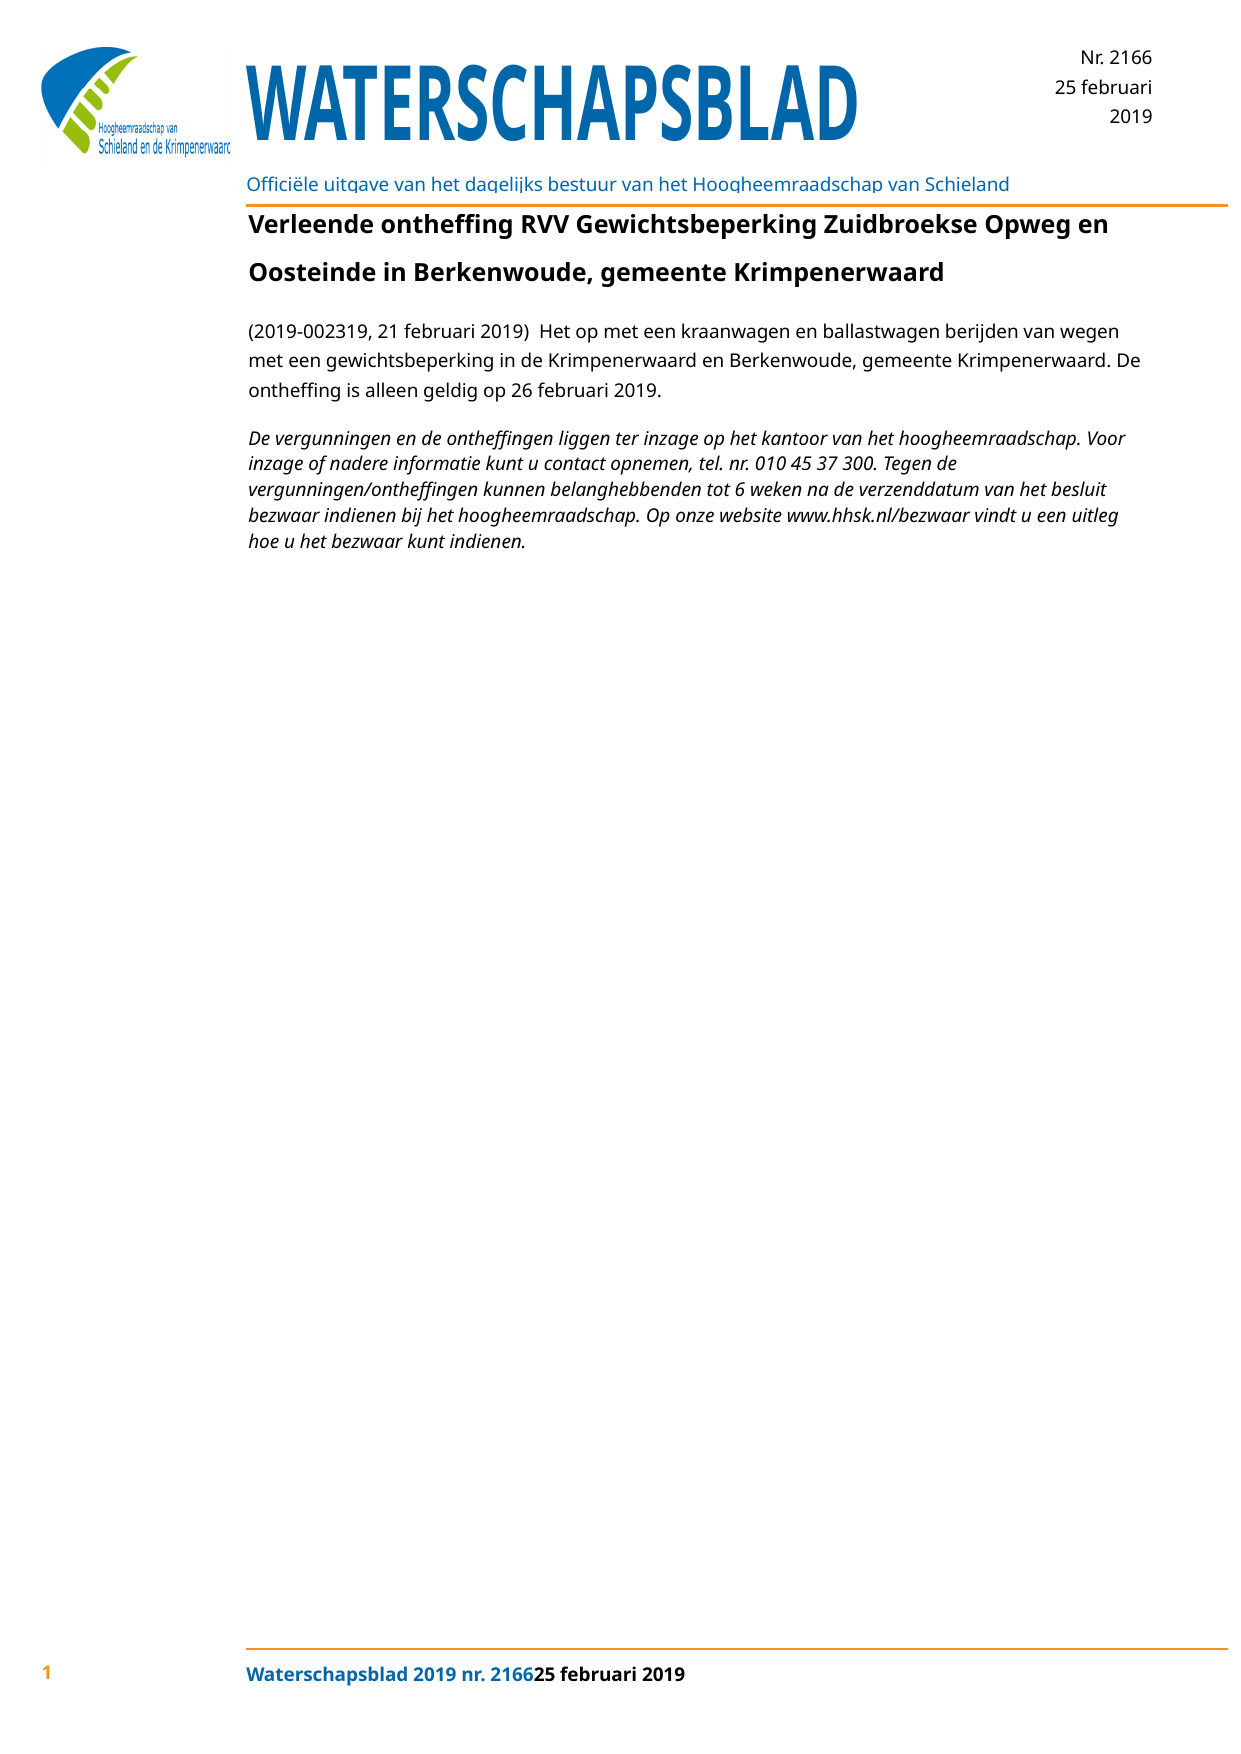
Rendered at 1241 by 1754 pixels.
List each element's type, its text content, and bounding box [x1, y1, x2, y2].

text Verleende ontheffing RVV Gewichtsbeperking Zuidbroekse Opweg en Oosteinde in Berkenwoude, gemeente Krimpenerwaard [248, 207, 1152, 288]
picture [41, 47, 231, 172]
text (2019-002319, 21 februari 2019) Het op met een kraanwagen en ballastwagen berijden van wegen met een gewichtsbeperking in de Krimpenerwaard en Berkenwoude, gemeente Krimpenerwaard. De ontheffing is alleen geldig op 26 februari 2019. [248, 318, 1152, 403]
text De vergunningen en de ontheffingen liggen ter inzage op het kantoor van het hoogheemraadschap. Voor inzage of nadere informatie kunt u contact opnemen, tel. nr. 010 45 37 300. Tegen de vergunningen/ontheffingen kunnen belanghebbenden tot 6 weken na de verzenddatum van het besluit bezwaar indienen bij het hoogheemraadschap. Op onze website www.hhsk.nl/bezwaar vindt u een uitleg hoe u het bezwaar kunt indienen. [248, 425, 1152, 553]
